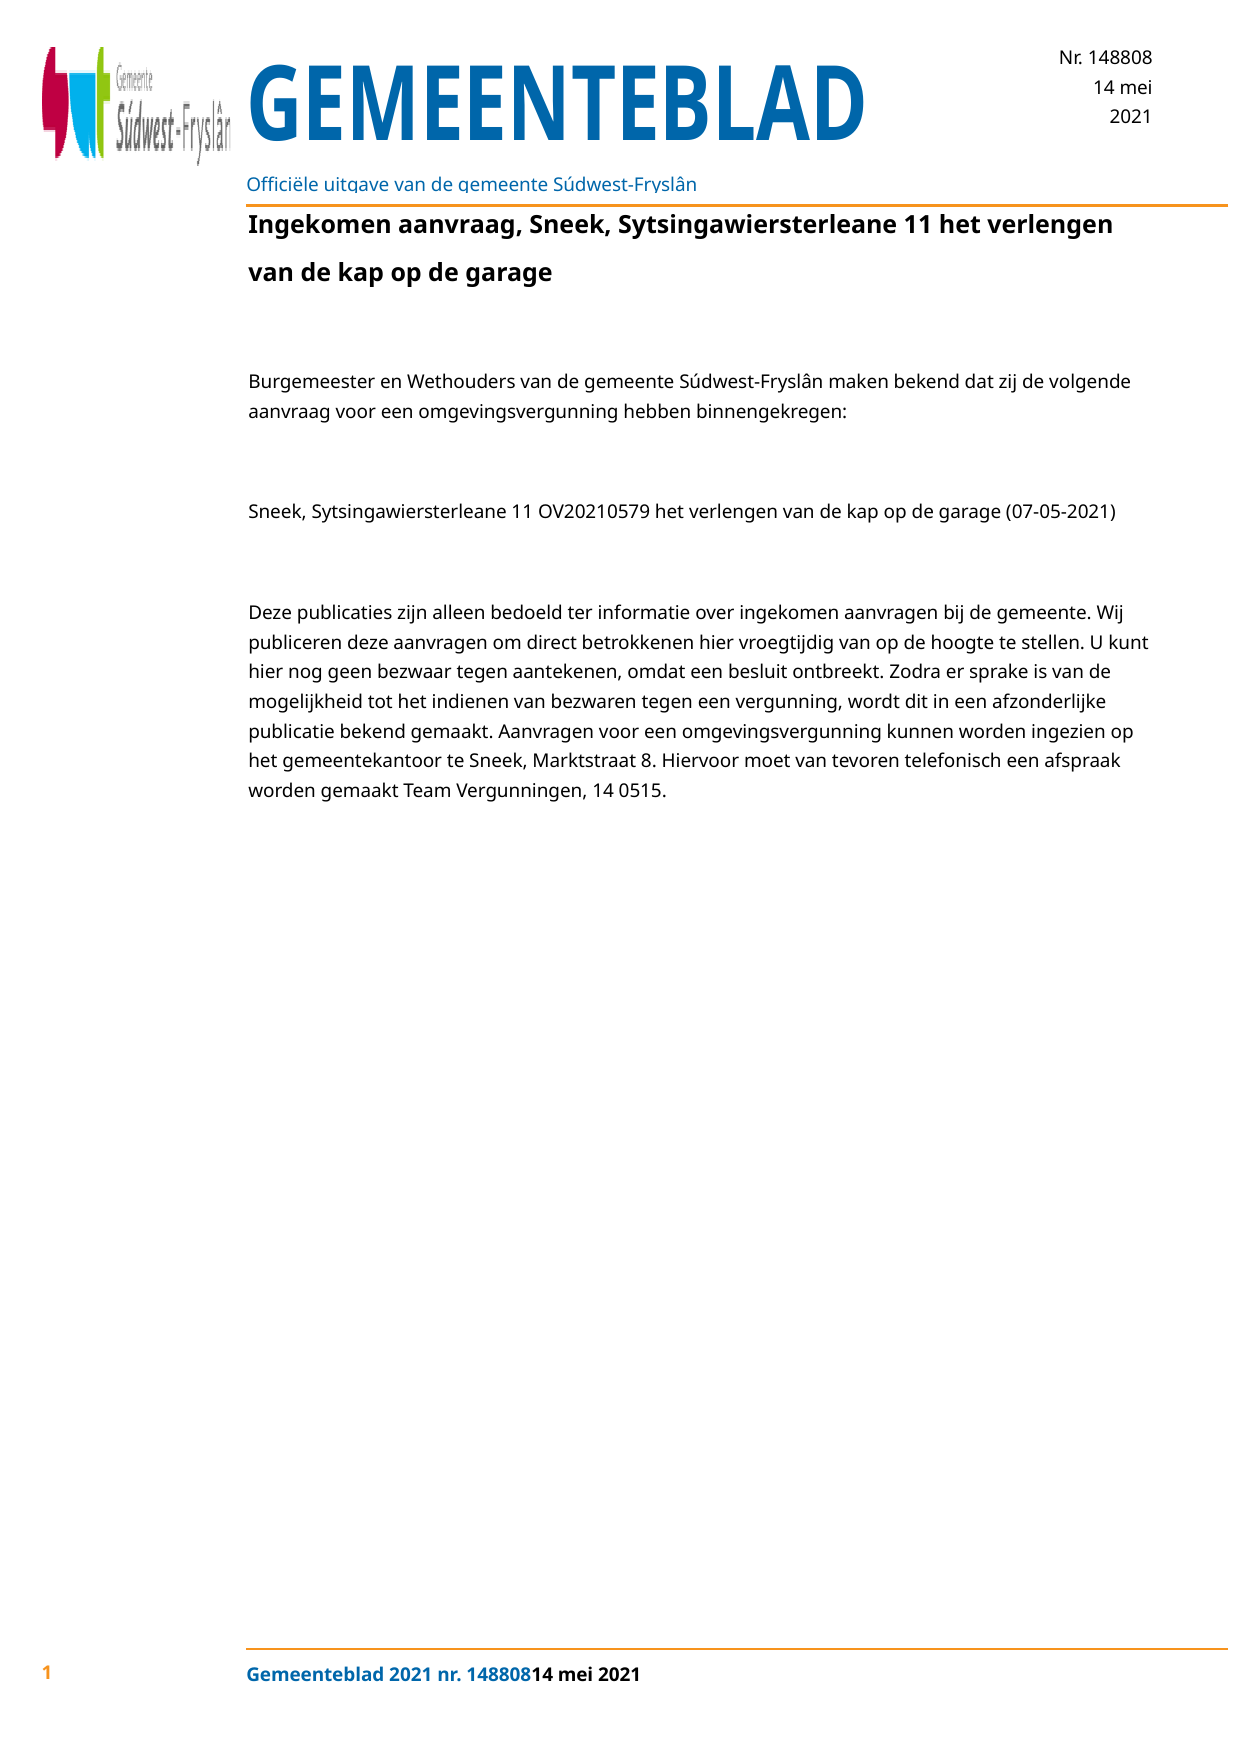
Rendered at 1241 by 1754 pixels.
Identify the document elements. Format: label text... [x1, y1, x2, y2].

picture [41, 47, 231, 172]
text Burgemeester en Wethouders van de gemeente Súdwest-Fryslân maken bekend dat zij de volgende aanvraag voor een omgevingsvergunning hebben binnengekregen: [248, 368, 1152, 424]
text Sneek, Sytsingawiersterleane 11 OV20210579 het verlengen van de kap op de garage (07-05-2021) [248, 499, 1152, 524]
text Deze publicaties zijn alleen bedoeld ter informatie over ingekomen aanvragen bij de gemeente. Wij publiceren deze aanvragen om direct betrokkenen hier vroegtijdig van op de hoogte te stellen. U kunt hier nog geen bezwaar tegen aantekenen, omdat een besluit ontbreekt. Zodra er sprake is van de mogelijkheid tot het indienen van bezwaren tegen een vergunning, wordt dit in een afzonderlijke publicatie bekend gemaakt. Aanvragen voor een omgevingsvergunning kunnen worden ingezien op het gemeentekantoor te Sneek, Marktstraat 8. Hiervoor moet van tevoren telefonisch een afspraak worden gemaakt Team Vergunningen, 14 0515. [248, 599, 1152, 803]
text Ingekomen aanvraag, Sneek, Sytsingawiersterleane 11 het verlengen van de kap op de garage [248, 207, 1152, 288]
